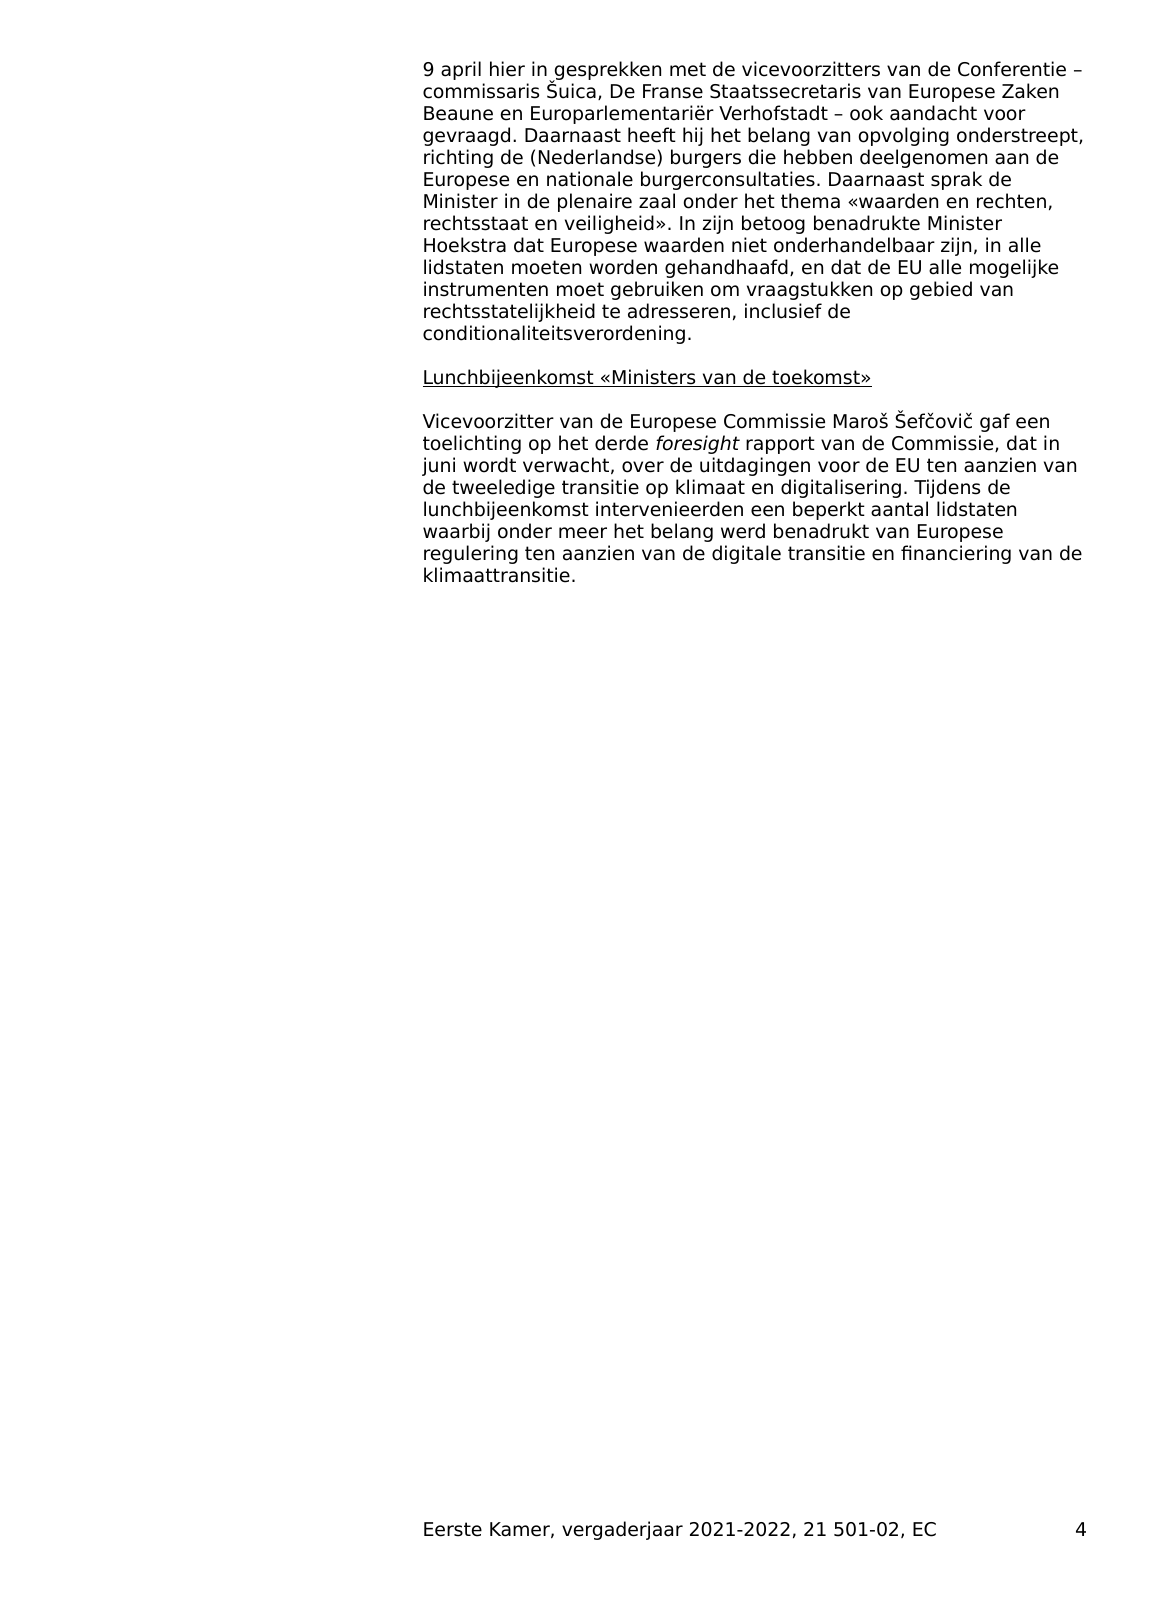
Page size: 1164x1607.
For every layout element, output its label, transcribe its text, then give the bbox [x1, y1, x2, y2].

subtitle Lunchbijeenkomst «Ministers van de toekomst» [422, 367, 1087, 389]
text 9 april hier in gesprekken met de vicevoorzitters van de Conferentie – commissaris Šuica, De Franse Staatssecretaris van Europese Zaken Beaune en Europarlementariër Verhofstadt – ook aandacht voor gevraagd. Daarnaast heeft hij het belang van opvolging onderstreept, richting de (Nederlandse) burgers die hebben deelgenomen aan de Europese en nationale burgerconsultaties. Daarnaast sprak de Minister in de plenaire zaal onder het thema «waarden en rechten, rechtsstaat en veiligheid». In zijn betoog benadrukte Minister Hoekstra dat Europese waarden niet onderhandelbaar zijn, in alle lidstaten moeten worden gehandhaafd, en dat de EU alle mogelijke instrumenten moet gebruiken om vraagstukken op gebied van rechtsstatelijkheid te adresseren, inclusief de conditionaliteitsverordening. [422, 59, 1087, 345]
text Vicevoorzitter van de Europese Commissie Maroš Šefčovič gaf een toelichting op het derde foresight rapport van de Commissie, dat in juni wordt verwacht, over de uitdagingen voor de EU ten aanzien van de tweeledige transitie op klimaat en digitalisering. Tijdens de lunchbijeenkomst intervenieerden een beperkt aantal lidstaten waarbij onder meer het belang werd benadrukt van Europese regulering ten aanzien van de digitale transitie en financiering van de klimaattransitie. [422, 411, 1087, 587]
